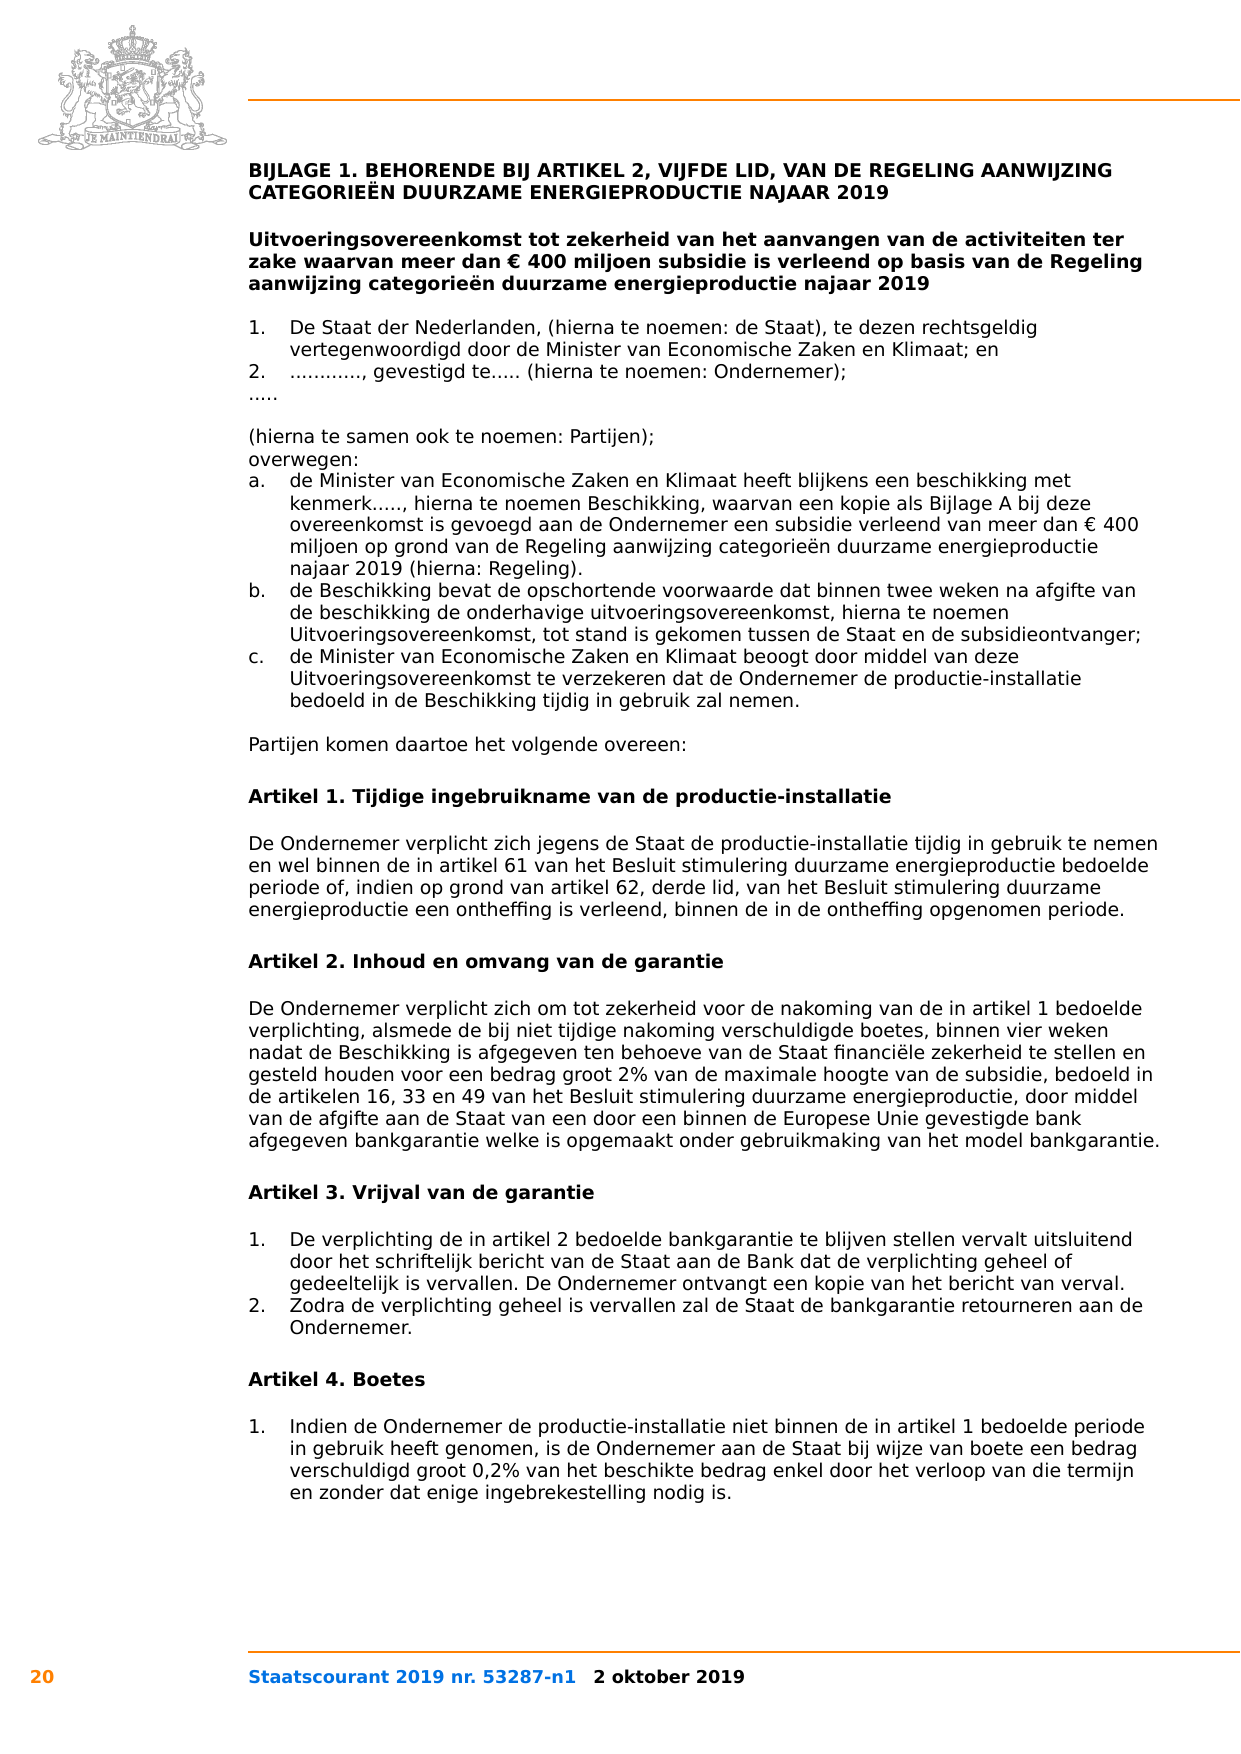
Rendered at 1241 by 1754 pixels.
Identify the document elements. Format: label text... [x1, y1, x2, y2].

subtitle Artikel 1. Tijdige ingebruikname van de productie-installatie [248, 786, 1163, 808]
subtitle BIJLAGE 1. BEHORENDE BIJ ARTIKEL 2, VIJFDE LID, VAN DE REGELING AANWIJZING CATEGORIEËN DUURZAME ENERGIEPRODUCTIE NAJAAR 2019 [248, 160, 1163, 204]
text Partijen komen daartoe het volgende overeen: [248, 734, 1163, 756]
text 1. Indien de Ondernemer de productie-installatie niet binnen de in artikel 1 bedoelde periode in gebruik heeft genomen, is de Ondernemer aan de Staat bij wijze van boete een bedrag verschuldigd groot 0,2% van het beschikte bedrag enkel door het verloop van die termijn en zonder dat enige ingebrekestelling nodig is. [248, 1416, 1163, 1503]
text 1. De verplichting de in artikel 2 bedoelde bankgarantie te blijven stellen vervalt uitsluitend door het schriftelijk bericht van de Staat aan de Bank dat de verplichting geheel of gedeeltelijk is vervallen. De Ondernemer ontvangt een kopie van het bericht van verval. [248, 1229, 1163, 1295]
text De Ondernemer verplicht zich om tot zekerheid voor de nakoming van de in artikel 1 bedoelde verplichting, alsmede de bij niet tijdige nakoming verschuldigde boetes, binnen vier weken nadat de Beschikking is afgegeven ten behoeve van de Staat financiële zekerheid te stellen en gesteld houden voor een bedrag groot 2% van de maximale hoogte van de subsidie, bedoeld in de artikelen 16, 33 en 49 van het Besluit stimulering duurzame energieproductie, door middel van de afgifte aan de Staat van een door een binnen de Europese Unie gevestigde bank afgegeven bankgarantie welke is opgemaakt onder gebruikmaking van het model bankgarantie. [248, 998, 1163, 1152]
text b. de Beschikking bevat de opschortende voorwaarde dat binnen twee weken na afgifte van de beschikking de onderhavige uitvoeringsovereenkomst, hierna te noemen Uitvoeringsovereenkomst, tot stand is gekomen tussen de Staat en de subsidieontvanger; [248, 580, 1163, 646]
text De Ondernemer verplicht zich jegens de Staat de productie-installatie tijdig in gebruik te nemen en wel binnen de in artikel 61 van het Besluit stimulering duurzame energieproductie bedoelde periode of, indien op grond van artikel 62, derde lid, van het Besluit stimulering duurzame energieproductie een ontheffing is verleend, binnen de in de ontheffing opgenomen periode. [248, 833, 1163, 921]
text (hierna te samen ook te noemen: Partijen); [248, 426, 1163, 448]
text 1. De Staat der Nederlanden, (hierna te noemen: de Staat), te dezen rechtsgeldig vertegenwoordigd door de Minister van Economische Zaken en Klimaat; en [248, 317, 1163, 361]
text a. de Minister van Economische Zaken en Klimaat heeft blijkens een beschikking met kenmerk....., hierna te noemen Beschikking, waarvan een kopie als Bijlage A bij deze overeenkomst is gevoegd aan de Ondernemer een subsidie verleend van meer dan € 400 miljoen op grond van de Regeling aanwijzing categorieën duurzame energieproductie najaar 2019 (hierna: Regeling). [248, 470, 1163, 580]
picture [38, 25, 227, 150]
text c. de Minister van Economische Zaken en Klimaat beoogt door middel van deze Uitvoeringsovereenkomst te verzekeren dat de Ondernemer de productie-installatie bedoeld in de Beschikking tijdig in gebruik zal nemen. [248, 646, 1163, 712]
subtitle Artikel 2. Inhoud en omvang van de garantie [248, 951, 1163, 973]
text Uitvoeringsovereenkomst tot zekerheid van het aanvangen van de activiteiten ter zake waarvan meer dan € 400 miljoen subsidie is verleend op basis van de Regeling aanwijzing categorieën duurzame energieproductie najaar 2019 [248, 229, 1163, 295]
text overwegen: [248, 448, 1163, 470]
text 2. Zodra de verplichting geheel is vervallen zal de Staat de bankgarantie retourneren aan de Ondernemer. [248, 1295, 1163, 1339]
text ..... [248, 383, 1163, 404]
subtitle Artikel 4. Boetes [248, 1369, 1163, 1391]
subtitle Artikel 3. Vrijval van de garantie [248, 1182, 1163, 1204]
text 2. ............, gevestigd te..... (hierna te noemen: Ondernemer); [248, 361, 1163, 383]
